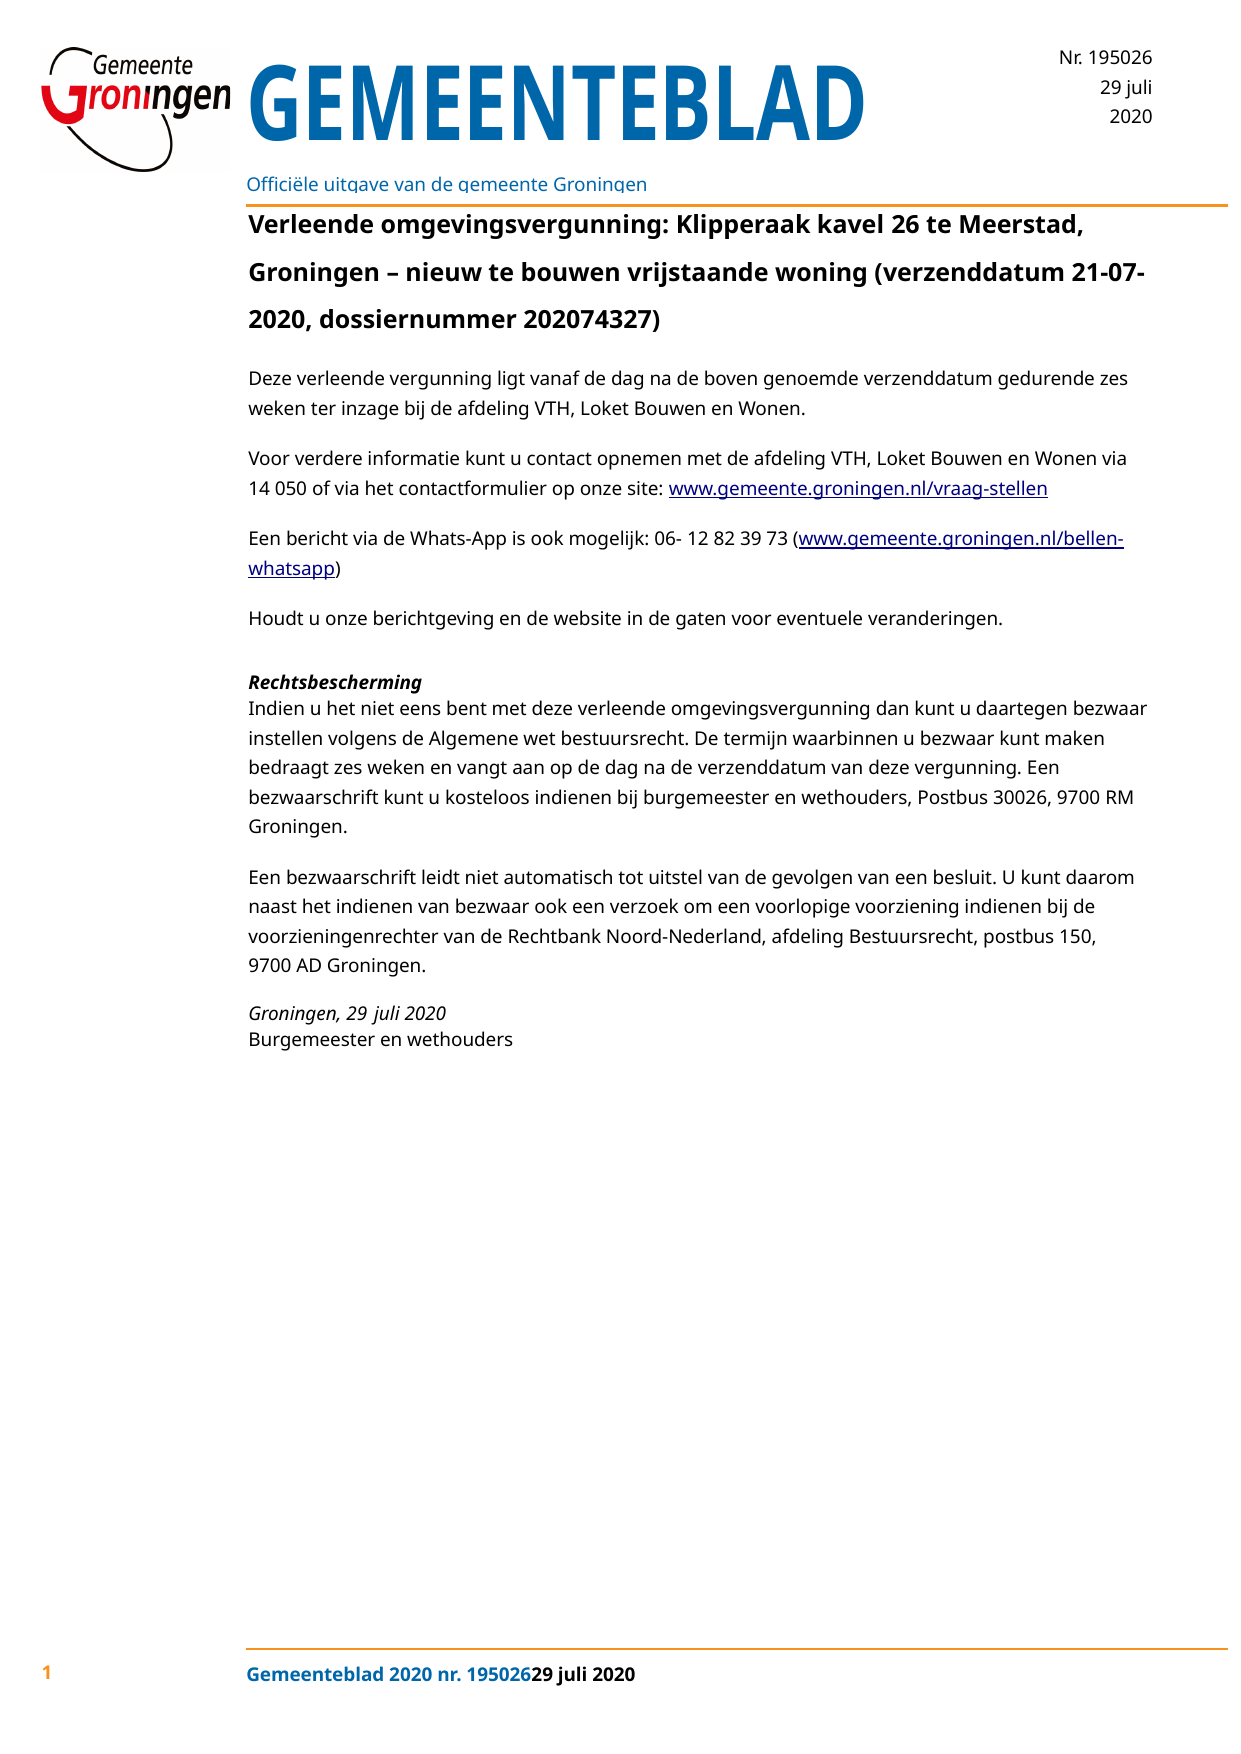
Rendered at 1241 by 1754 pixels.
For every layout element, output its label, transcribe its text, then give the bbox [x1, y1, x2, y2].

text Een bezwaarschrift leidt niet automatisch tot uitstel van de gevolgen van een besluit. U kunt daarom naast het indienen van bezwaar ook een verzoek om een voorlopige voorziening indienen bij de voorzieningenrechter van de Rechtbank Noord-Nederland, afdeling Bestuursrecht, postbus 150, 9700 AD Groningen. [248, 864, 1152, 978]
text Houdt u onze berichtgeving en de website in de gaten voor eventuele veranderingen. [248, 606, 1152, 631]
text Voor verdere informatie kunt u contact opnemen met de afdeling VTH, Loket Bouwen en Wonen via 14 050 of via het contactformulier op onze site: www.gemeente.groningen.nl/vraag-stellen [248, 446, 1152, 501]
text Burgemeester en wethouders [248, 1026, 1152, 1052]
text Verleende omgevingsvergunning: Klipperaak kavel 26 te Meerstad, Groningen – nieuw te bouwen vrijstaande woning (verzenddatum 21-07-2020, dossiernummer 202074327) [248, 207, 1152, 336]
text Een bericht via de Whats-App is ook mogelijk: 06- 12 82 39 73 (www.gemeente.groningen.nl/bellen-whatsapp) [248, 526, 1152, 581]
text Rechtsbescherming [248, 669, 1152, 695]
text Indien u het niet eens bent met deze verleende omgevingsvergunning dan kunt u daartegen bezwaar instellen volgens de Algemene wet bestuursrecht. De termijn waarbinnen u bezwaar kunt maken bedraagt zes weken en vangt aan op de dag na de verzenddatum van deze vergunning. Een bezwaarschrift kunt u kosteloos indienen bij burgemeester en wethouders, Postbus 30026, 9700 RM Groningen. [248, 695, 1152, 839]
picture [41, 47, 231, 172]
text Groningen, 29 juli 2020 [248, 1001, 1152, 1026]
text Deze verleende vergunning ligt vanaf de dag na de boven genoemde verzenddatum gedurende zes weken ter inzage bij de afdeling VTH, Loket Bouwen en Wonen. [248, 366, 1152, 421]
